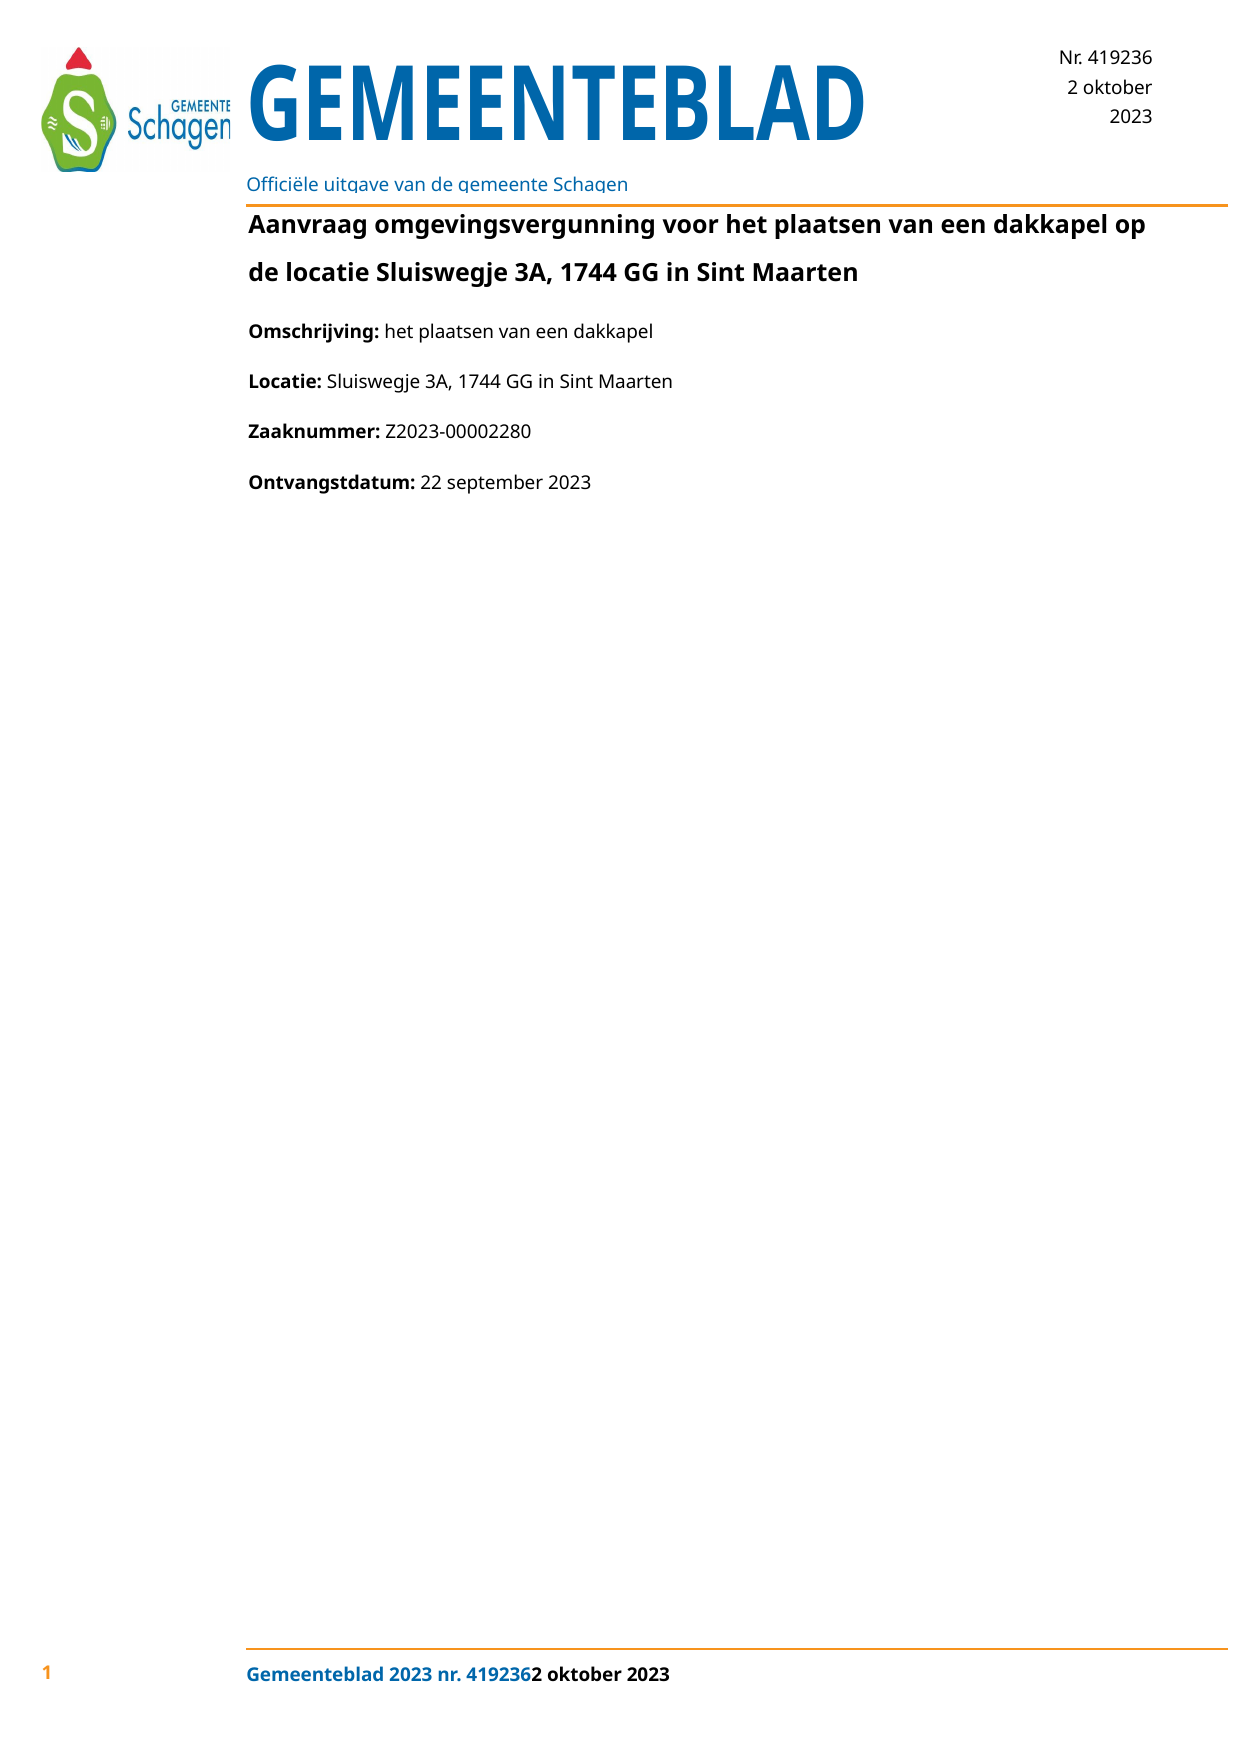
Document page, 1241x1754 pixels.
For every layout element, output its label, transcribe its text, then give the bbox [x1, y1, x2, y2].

text Ontvangstdatum: 22 september 2023 [248, 469, 1152, 495]
text Aanvraag omgevingsvergunning voor het plaatsen van een dakkapel op de locatie Sluiswegje 3A, 1744 GG in Sint Maarten [248, 207, 1152, 288]
text Zaaknummer: Z2023-00002280 [248, 419, 1152, 444]
picture [41, 47, 231, 172]
text Locatie: Sluiswegje 3A, 1744 GG in Sint Maarten [248, 368, 1152, 394]
text Omschrijving: het plaatsen van een dakkapel [248, 318, 1152, 344]
